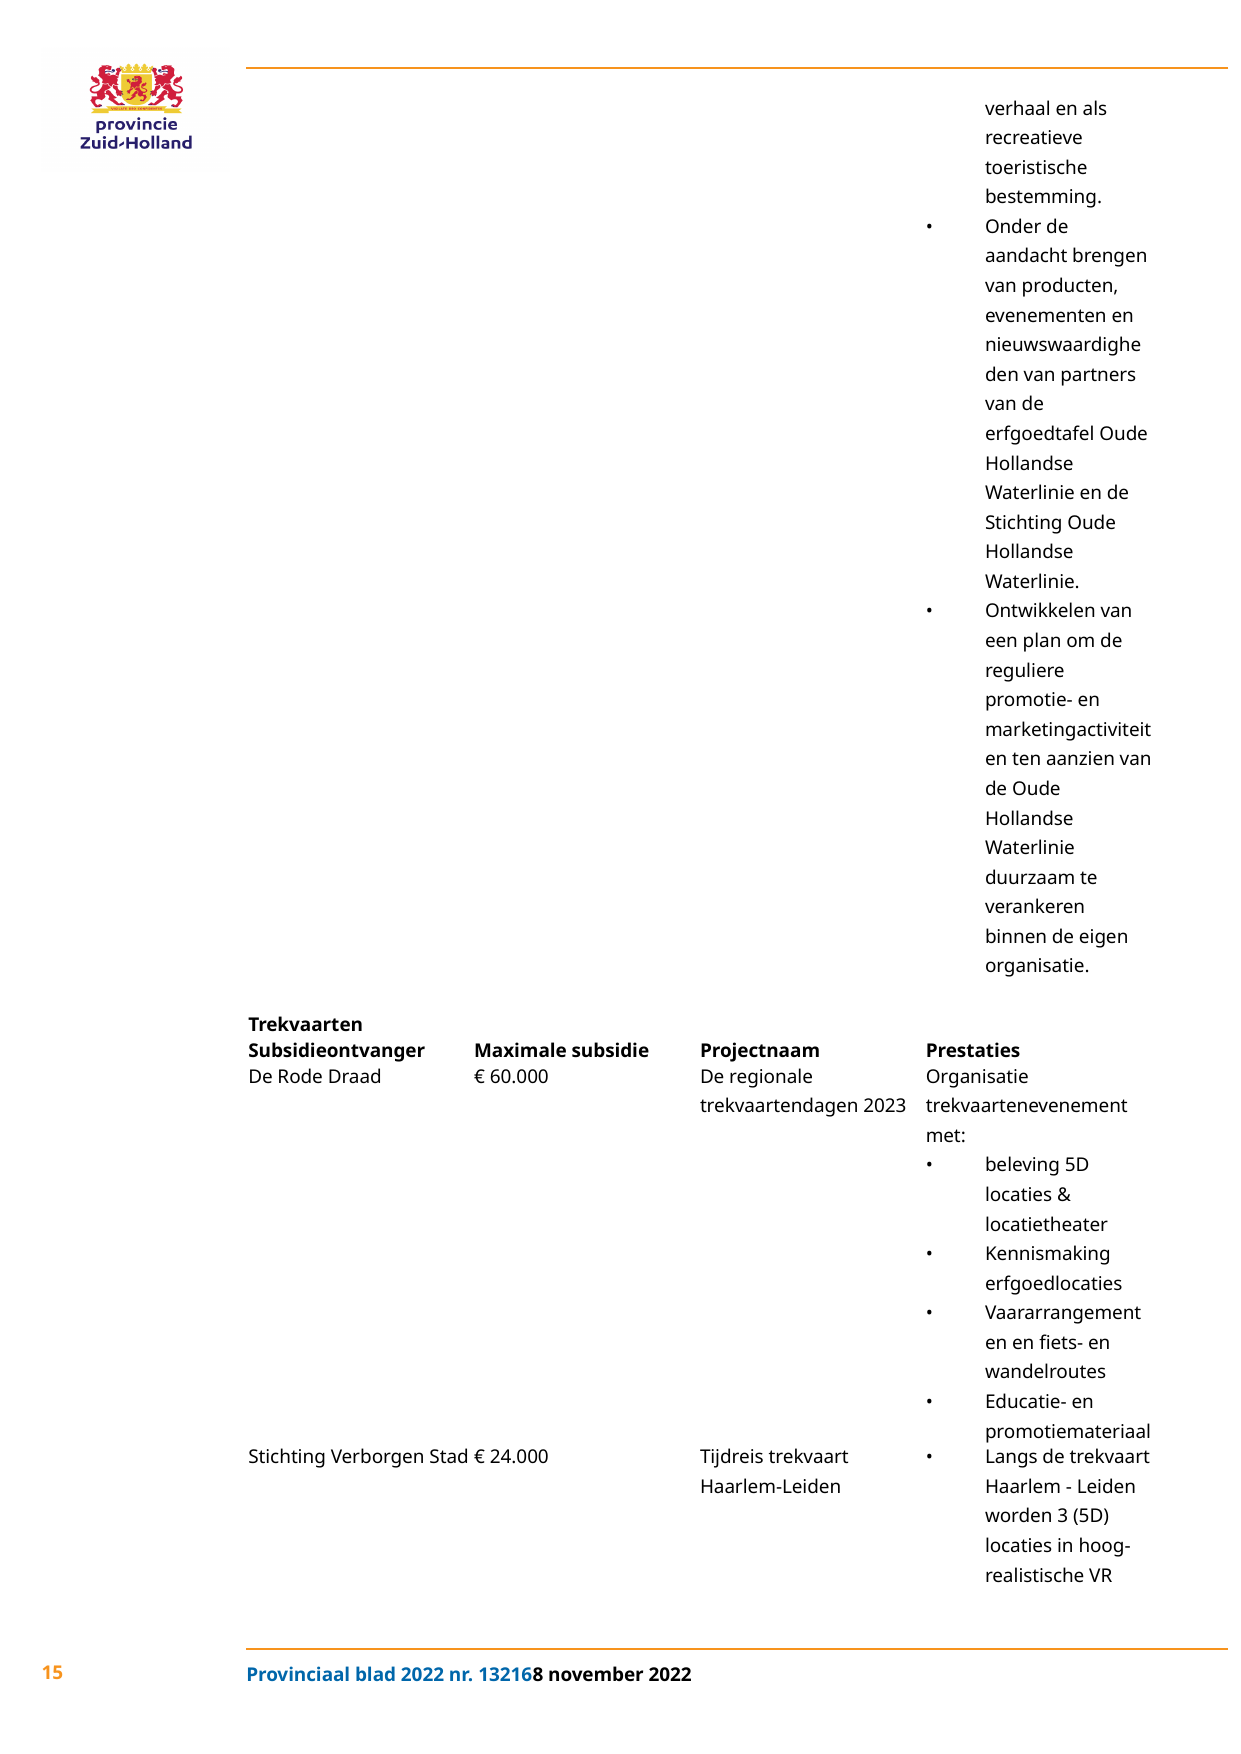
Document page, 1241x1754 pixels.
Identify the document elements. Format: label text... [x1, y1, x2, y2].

table_cell € 24.000 [474, 1444, 700, 1588]
table_cell [700, 95, 926, 978]
table_cell Maximale subsidie [474, 1037, 700, 1063]
table_cell Langs de trekvaart Haarlem - Leiden worden 3 (5D) locaties in hoog-realistische VR [926, 1444, 1152, 1588]
table_cell Stichting Verborgen Stad [248, 1444, 474, 1588]
table_cell [248, 95, 474, 978]
table_cell € 60.000 [474, 1063, 700, 1443]
table_cell verhaal en als recreatieve toeristische bestemming. Onder de aandacht brengen van producten, evenementen en nieuwswaardigheden van partners van de erfgoedtafel Oude Hollandse Waterlinie en de Stichting Oude Hollandse Waterlinie. Ontwikkelen van een plan om de reguliere promotie- en marketingactiviteiten ten aanzien van de Oude Hollandse Waterlinie duurzaam te verankeren binnen de eigen organisatie. [926, 95, 1152, 978]
table_cell Tijdreis trekvaart Haarlem-Leiden [700, 1444, 926, 1588]
table_cell Organisatie trekvaartenevenement met: beleving 5D locaties & locatietheater Kennismaking erfgoedlocaties Vaararrangementen en fiets- en wandelroutes Educatie- en promotiemateriaal [926, 1063, 1152, 1443]
table_cell Prestaties [926, 1037, 1152, 1063]
table_header Trekvaarten [248, 1011, 1152, 1037]
table_cell De Rode Draad [248, 1063, 474, 1443]
table_cell [474, 95, 700, 978]
table_cell Projectnaam [700, 1037, 926, 1063]
picture [41, 47, 231, 172]
table_cell Subsidieontvanger [248, 1037, 474, 1063]
table_cell De regionale trekvaartendagen 2023 [700, 1063, 926, 1443]
